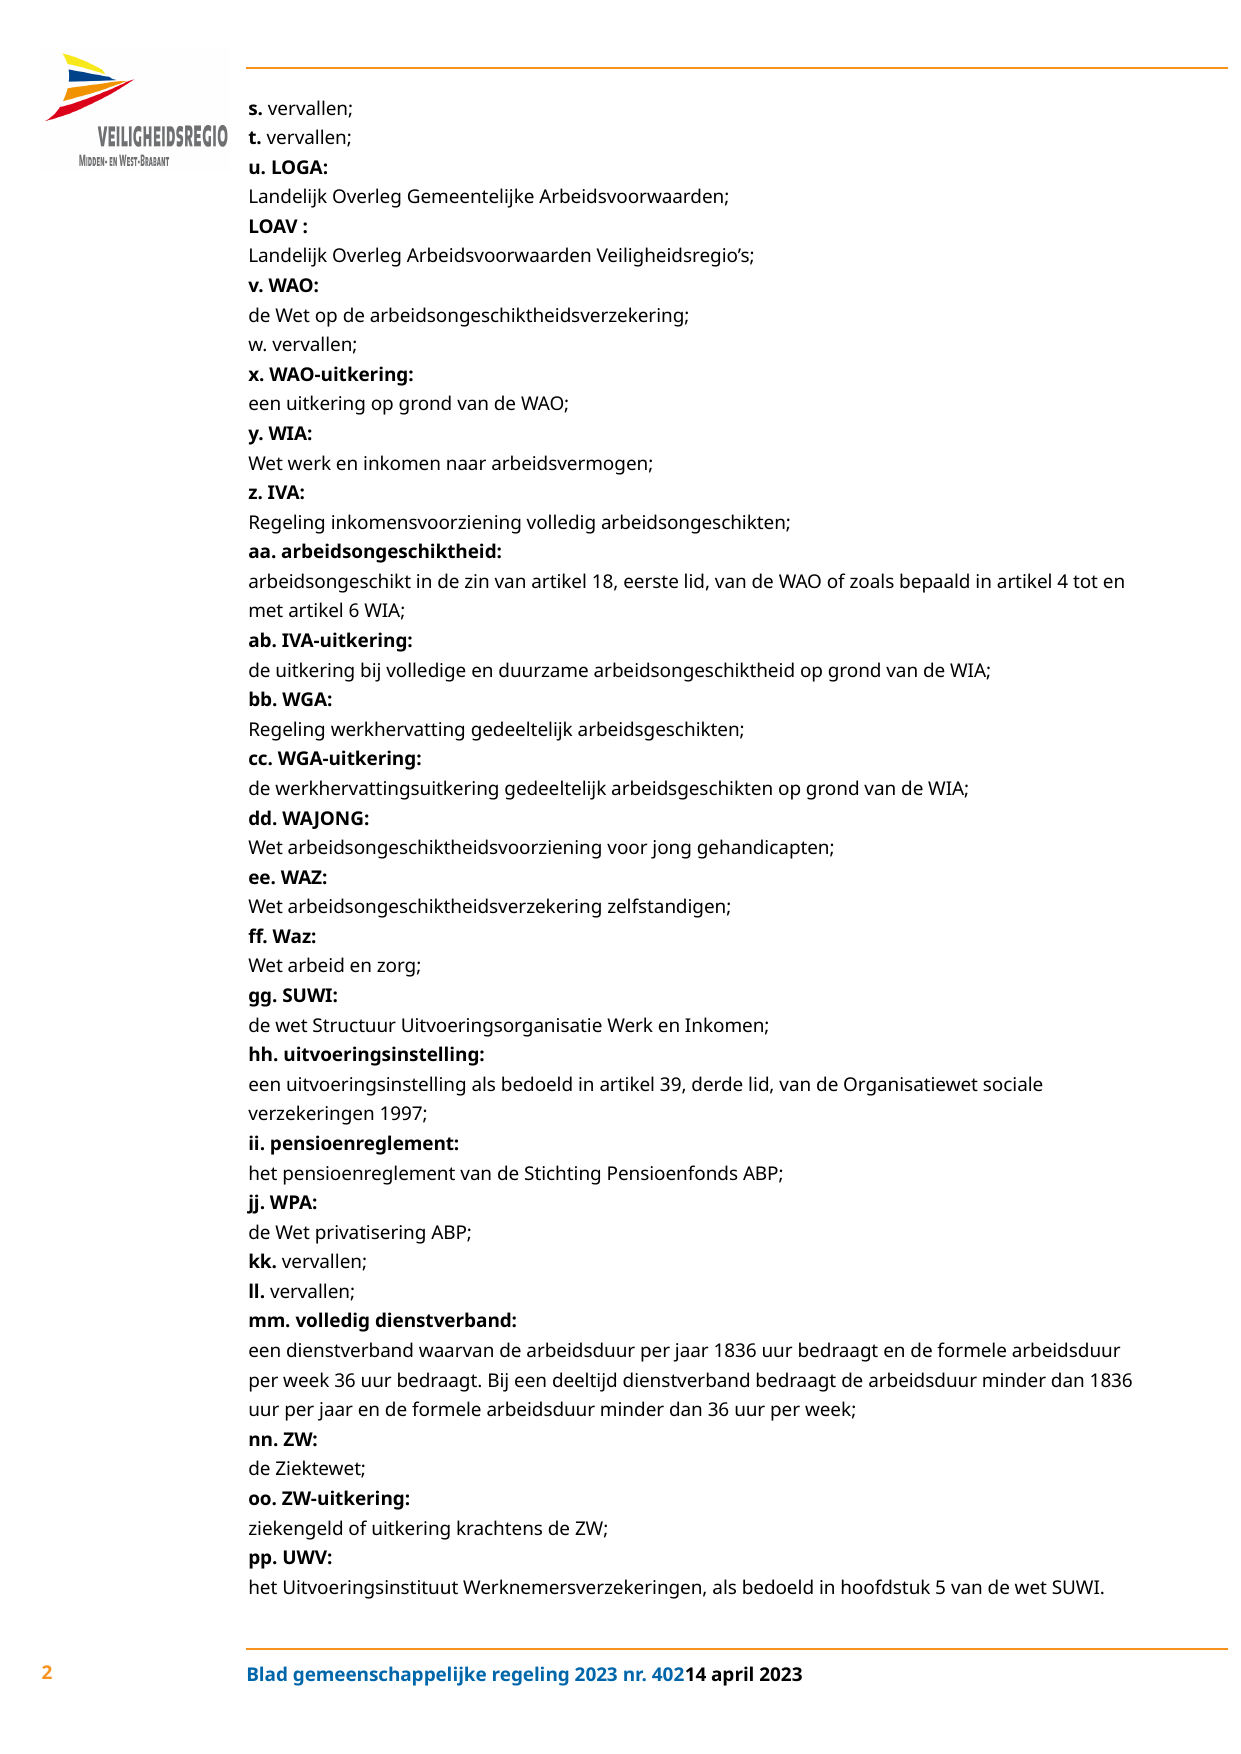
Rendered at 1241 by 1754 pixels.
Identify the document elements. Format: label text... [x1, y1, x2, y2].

text y. WIA: [248, 420, 1152, 446]
text Regeling inkomensvoorziening volledig arbeidsongeschikten; [248, 509, 1152, 535]
text een dienstverband waarvan de arbeidsduur per jaar 1836 uur bedraagt en de formele arbeidsduur per week 36 uur bedraagt. Bij een deeltijd dienstverband bedraagt de arbeidsduur minder dan 1836 uur per jaar en de formele arbeidsduur minder dan 36 uur per week; [248, 1337, 1152, 1422]
text oo. ZW-uitkering: [248, 1485, 1152, 1511]
text u. LOGA: [248, 154, 1152, 180]
text s. vervallen; [248, 95, 1152, 121]
text cc. WGA-uitkering: [248, 746, 1152, 771]
text hh. uitvoeringsinstelling: [248, 1041, 1152, 1067]
text dd. WAJONG: [248, 805, 1152, 831]
text de Wet op de arbeidsongeschiktheidsverzekering; [248, 302, 1152, 328]
text Wet arbeidsongeschiktheidsvoorziening voor jong gehandicapten; [248, 834, 1152, 860]
text Regeling werkhervatting gedeeltelijk arbeidsgeschikten; [248, 716, 1152, 742]
text de Wet privatisering ABP; [248, 1219, 1152, 1245]
text Wet werk en inkomen naar arbeidsvermogen; [248, 450, 1152, 476]
text jj. WPA: [248, 1189, 1152, 1215]
text LOAV : [248, 213, 1152, 239]
text Landelijk Overleg Arbeidsvoorwaarden Veiligheidsregio’s; [248, 243, 1152, 268]
text nn. ZW: [248, 1426, 1152, 1452]
text v. WAO: [248, 272, 1152, 298]
text w. vervallen; [248, 331, 1152, 357]
text ee. WAZ: [248, 864, 1152, 890]
text ii. pensioenreglement: [248, 1130, 1152, 1156]
text Landelijk Overleg Gemeentelijke Arbeidsvoorwaarden; [248, 183, 1152, 209]
text x. WAO-uitkering: [248, 361, 1152, 387]
text Wet arbeidsongeschiktheidsverzekering zelfstandigen; [248, 893, 1152, 919]
text een uitvoeringsinstelling als bedoeld in artikel 39, derde lid, van de Organisatiewet sociale verzekeringen 1997; [248, 1071, 1152, 1126]
text de werkhervattingsuitkering gedeeltelijk arbeidsgeschikten op grond van de WIA; [248, 775, 1152, 801]
text de uitkering bij volledige en duurzame arbeidsongeschiktheid op grond van de WIA; [248, 657, 1152, 683]
text t. vervallen; [248, 124, 1152, 150]
text z. IVA: [248, 479, 1152, 505]
text een uitkering op grond van de WAO; [248, 391, 1152, 416]
text arbeidsongeschikt in de zin van artikel 18, eerste lid, van de WAO of zoals bepaald in artikel 4 tot en met artikel 6 WIA; [248, 568, 1152, 623]
text de Ziektewet; [248, 1456, 1152, 1481]
text Wet arbeid en zorg; [248, 953, 1152, 978]
text ziekengeld of uitkering krachtens de ZW; [248, 1515, 1152, 1541]
text het pensioenreglement van de Stichting Pensioenfonds ABP; [248, 1160, 1152, 1186]
text het Uitvoeringsinstituut Werknemersverzekeringen, als bedoeld in hoofdstuk 5 van de wet SUWI. [248, 1574, 1152, 1600]
picture [41, 47, 231, 172]
text de wet Structuur Uitvoeringsorganisatie Werk en Inkomen; [248, 1012, 1152, 1038]
text ff. Waz: [248, 923, 1152, 949]
text ab. IVA-uitkering: [248, 627, 1152, 653]
text bb. WGA: [248, 686, 1152, 712]
text kk. vervallen; [248, 1248, 1152, 1274]
text gg. SUWI: [248, 982, 1152, 1008]
text ll. vervallen; [248, 1278, 1152, 1304]
text pp. UWV: [248, 1544, 1152, 1570]
text aa. arbeidsongeschiktheid: [248, 538, 1152, 564]
text mm. volledig dienstverband: [248, 1308, 1152, 1333]
